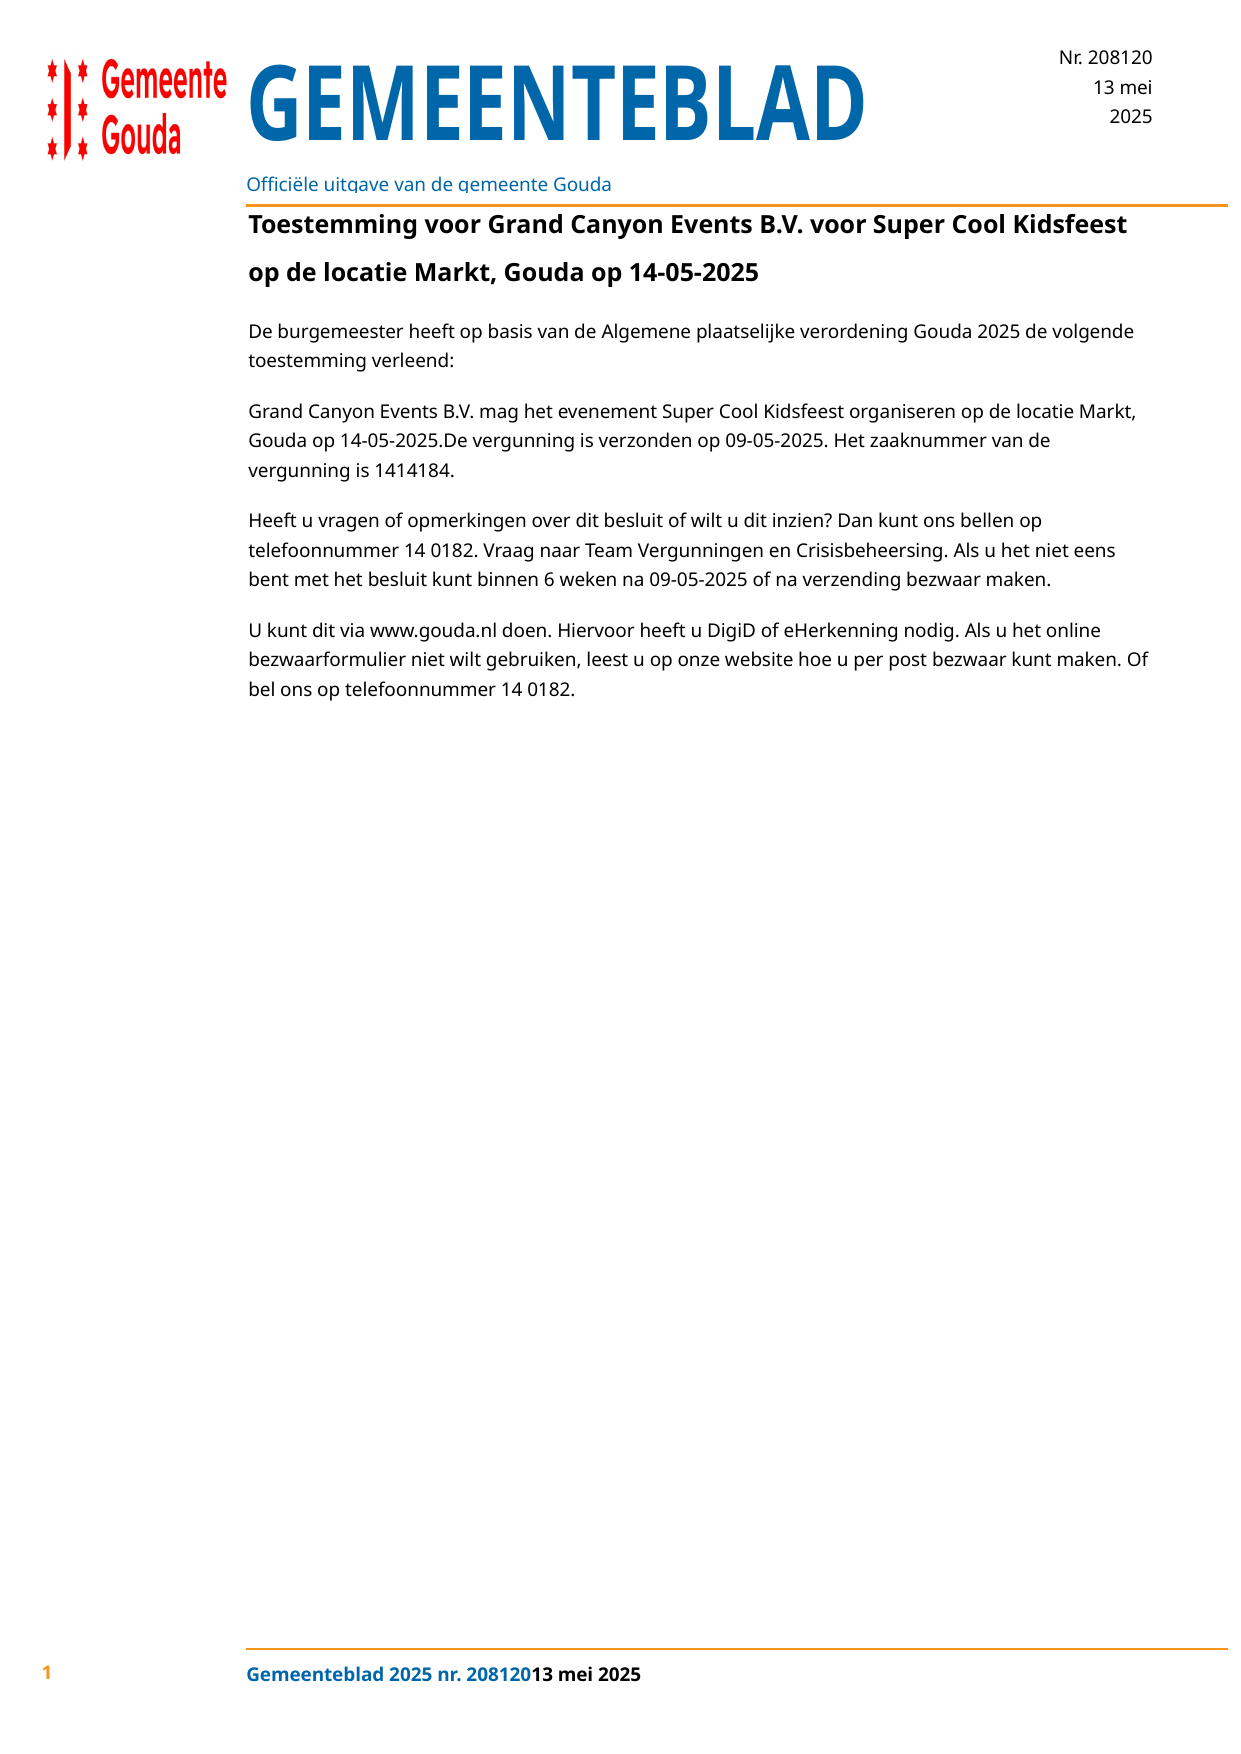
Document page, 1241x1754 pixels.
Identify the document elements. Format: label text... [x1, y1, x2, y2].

text Grand Canyon Events B.V. mag het evenement Super Cool Kidsfeest organiseren op de locatie Markt, Gouda op 14-05-2025.De vergunning is verzonden op 09-05-2025. Het zaaknummer van de vergunning is 1414184. [248, 398, 1152, 483]
text U kunt dit via www.gouda.nl doen. Hiervoor heeft u DigiD of eHerkenning nodig. Als u het online bezwaarformulier niet wilt gebruiken, leest u op onze website hoe u per post bezwaar kunt maken. Of bel ons op telefoonnummer 14 0182. [248, 617, 1152, 702]
text Heeft u vragen of opmerkingen over dit besluit of wilt u dit inzien? Dan kunt ons bellen op telefoonnummer 14 0182. Vraag naar Team Vergunningen en Crisisbeheersing. Als u het niet eens bent met het besluit kunt binnen 6 weken na 09-05-2025 of na verzending bezwaar maken. [248, 507, 1152, 592]
picture [41, 47, 231, 172]
text De burgemeester heeft op basis van de Algemene plaatselijke verordening Gouda 2025 de volgende toestemming verleend: [248, 318, 1152, 373]
text Toestemming voor Grand Canyon Events B.V. voor Super Cool Kidsfeest op de locatie Markt, Gouda op 14-05-2025 [248, 207, 1152, 288]
